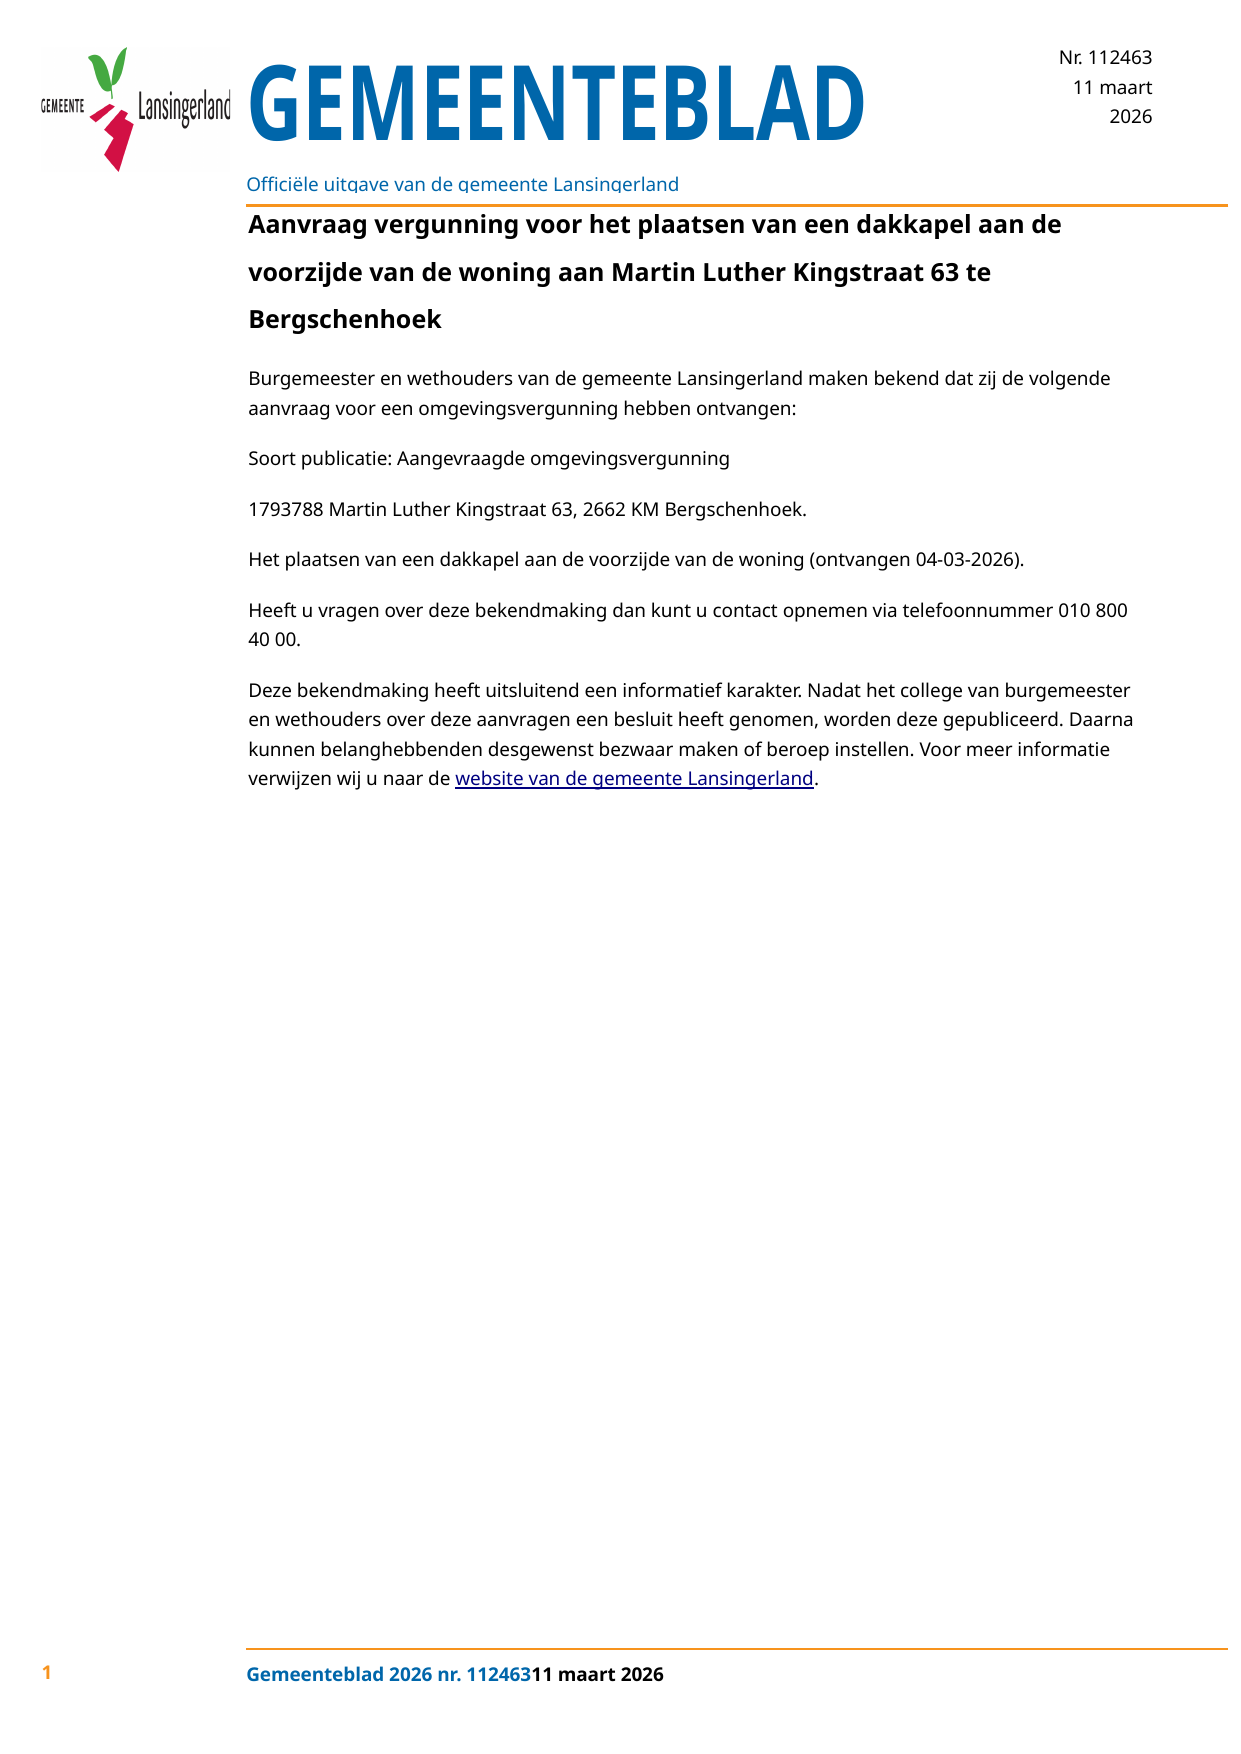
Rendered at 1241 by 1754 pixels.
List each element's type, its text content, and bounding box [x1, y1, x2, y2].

text Het plaatsen van een dakkapel aan de voorzijde van de woning (ontvangen 04-03-2026). [248, 546, 1152, 572]
text Heeft u vragen over deze bekendmaking dan kunt u contact opnemen via telefoonnummer 010 800 40 00. [248, 597, 1152, 652]
text Deze bekendmaking heeft uitsluitend een informatief karakter. Nadat het college van burgemeester en wethouders over deze aanvragen een besluit heeft genomen, worden deze gepubliceerd. Daarna kunnen belanghebbenden desgewenst bezwaar maken of beroep instellen. Voor meer informatie verwijzen wij u naar de website van de gemeente Lansingerland. [248, 677, 1152, 791]
text Aanvraag vergunning voor het plaatsen van een dakkapel aan de voorzijde van de woning aan Martin Luther Kingstraat 63 te Bergschenhoek [248, 207, 1152, 336]
text Soort publicatie: Aangevraagde omgevingsvergunning [248, 446, 1152, 471]
picture [41, 47, 231, 172]
text Burgemeester en wethouders van de gemeente Lansingerland maken bekend dat zij de volgende aanvraag voor een omgevingsvergunning hebben ontvangen: [248, 366, 1152, 421]
text 1793788 Martin Luther Kingstraat 63, 2662 KM Bergschenhoek. [248, 496, 1152, 522]
